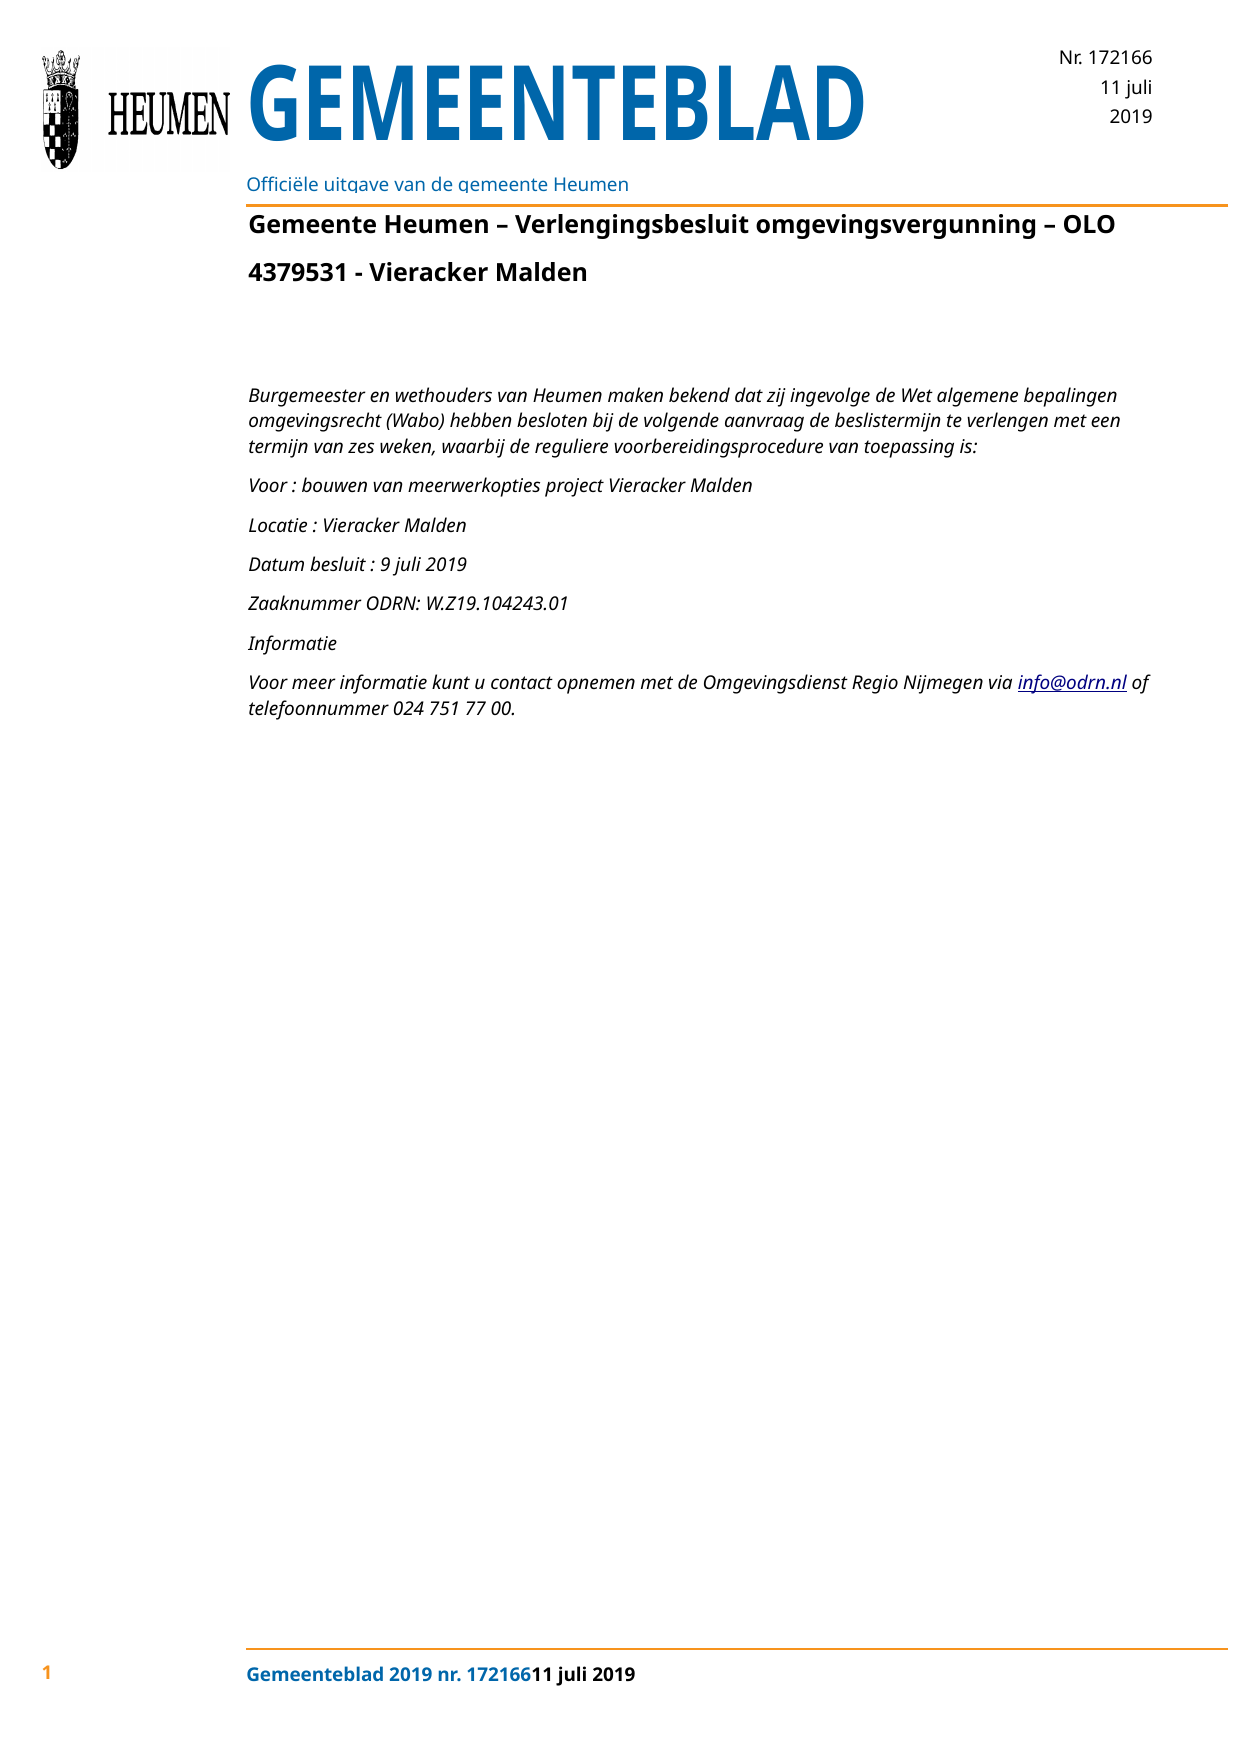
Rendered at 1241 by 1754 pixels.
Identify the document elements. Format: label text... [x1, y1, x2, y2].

text Gemeente Heumen – Verlengingsbesluit omgevingsvergunning – OLO 4379531 - Vieracker Malden [248, 207, 1152, 288]
text Voor : bouwen van meerwerkopties project Vieracker Malden [248, 473, 1152, 498]
text Burgemeester en wethouders van Heumen maken bekend dat zij ingevolge de Wet algemene bepalingen omgevingsrecht (Wabo) hebben besloten bij de volgende aanvraag de beslistermijn te verlengen met een termijn van zes weken, waarbij de reguliere voorbereidingsprocedure van toepassing is: [248, 382, 1152, 459]
picture [41, 47, 231, 172]
text Informatie [248, 630, 1152, 655]
text Zaaknummer ODRN: W.Z19.104243.01 [248, 590, 1152, 616]
text Voor meer informatie kunt u contact opnemen met de Omgevingsdienst Regio Nijmegen via info@odrn.nl of telefoonnummer 024 751 77 00. [248, 669, 1152, 720]
text Locatie : Vieracker Malden [248, 512, 1152, 538]
text Datum besluit : 9 juli 2019 [248, 551, 1152, 577]
